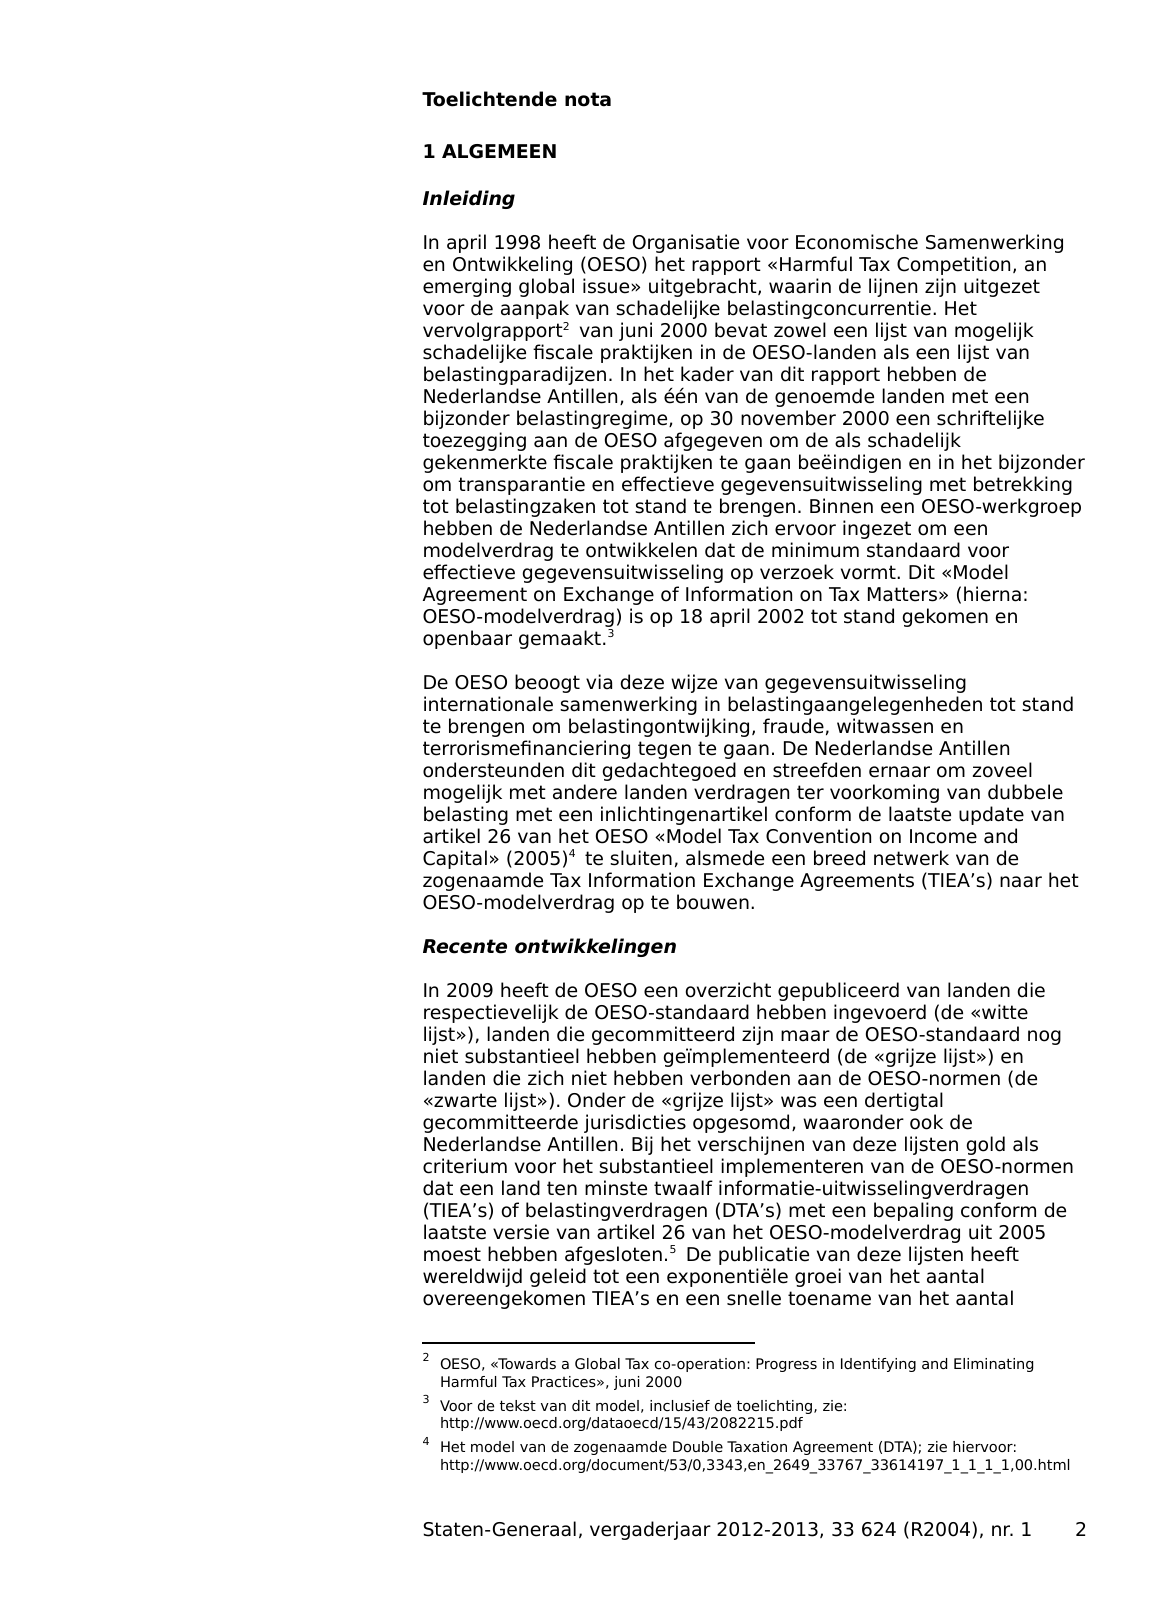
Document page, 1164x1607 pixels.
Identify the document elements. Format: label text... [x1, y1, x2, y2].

subtitle 1 ALGEMEEN [422, 141, 1087, 163]
subtitle Inleiding [422, 188, 1087, 210]
subtitle Toelichtende nota [422, 89, 1087, 111]
text Het model van de zogenaamde Double Taxation Agreement (DTA); zie hiervoor: http://www.oecd.org/document/53/0,3343,en_2649_33767_33614197_1_1_1_1,00.html [422, 1435, 1087, 1474]
text Voor de tekst van dit model, inclusief de toelichting, zie: http://www.oecd.org/dataoecd/15/43/2082215.pdf [422, 1393, 1087, 1432]
text De OESO beoogt via deze wijze van gegevensuitwisseling internationale samenwerking in belastingaangelegenheden tot stand te brengen om belastingontwijking, fraude, witwassen en terrorismefinanciering tegen te gaan. De Nederlandse Antillen ondersteunden dit gedachtegoed en streefden ernaar om zoveel mogelijk met andere landen verdragen ter voorkoming van dubbele belasting met een inlichtingenartikel conform de laatste update van artikel 26 van het OESO «Model Tax Convention on Income and Capital» (2005) te sluiten, alsmede een breed netwerk van de zogenaamde Tax Information Exchange Agreements (TIEA’s) naar het OESO-modelverdrag op te bouwen. [422, 672, 1087, 914]
subtitle Recente ontwikkelingen [422, 936, 1087, 958]
text In 2009 heeft de OESO een overzicht gepubliceerd van landen die respectievelijk de OESO-standaard hebben ingevoerd (de «witte lijst»), landen die gecommitteerd zijn maar de OESO-standaard nog niet substantieel hebben geïmplementeerd (de «grijze lijst») en landen die zich niet hebben verbonden aan de OESO-normen (de «zwarte lijst»). Onder de «grijze lijst» was een dertigtal gecommitteerde jurisdicties opgesomd, waaronder ook de Nederlandse Antillen. Bij het verschijnen van deze lijsten gold als criterium voor het substantieel implementeren van de OESO-normen dat een land ten minste twaalf informatie-uitwisselingverdragen (TIEA’s) of belastingverdragen (DTA’s) met een bepaling conform de laatste versie van artikel 26 van het OESO-modelverdrag uit 2005 moest hebben afgesloten. De publicatie van deze lijsten heeft wereldwijd geleid tot een exponentiële groei van het aantal overeengekomen TIEA’s en een snelle toename van het aantal [422, 980, 1087, 1310]
text In april 1998 heeft de Organisatie voor Economische Samenwerking en Ontwikkeling (OESO) het rapport «Harmful Tax Competition, an emerging global issue» uitgebracht, waarin de lijnen zijn uitgezet voor de aanpak van schadelijke belastingconcurrentie. Het vervolgrapport van juni 2000 bevat zowel een lijst van mogelijk schadelijke fiscale praktijken in de OESO-landen als een lijst van belastingparadijzen. In het kader van dit rapport hebben de Nederlandse Antillen, als één van de genoemde landen met een bijzonder belastingregime, op 30 november 2000 een schriftelijke toezegging aan de OESO afgegeven om de als schadelijk gekenmerkte fiscale praktijken te gaan beëindigen en in het bijzonder om transparantie en effectieve gegevensuitwisseling met betrekking tot belastingzaken tot stand te brengen. Binnen een OESO-werkgroep hebben de Nederlandse Antillen zich ervoor ingezet om een modelverdrag te ontwikkelen dat de minimum standaard voor effectieve gegevensuitwisseling op verzoek vormt. Dit «Model Agreement on Exchange of Information on Tax Matters» (hierna: OESO-modelverdrag) is op 18 april 2002 tot stand gekomen en openbaar gemaakt. [422, 232, 1087, 650]
text OESO, «Towards a Global Tax co-operation: Progress in Identifying and Eliminating Harmful Tax Practices», juni 2000 [422, 1352, 1087, 1391]
